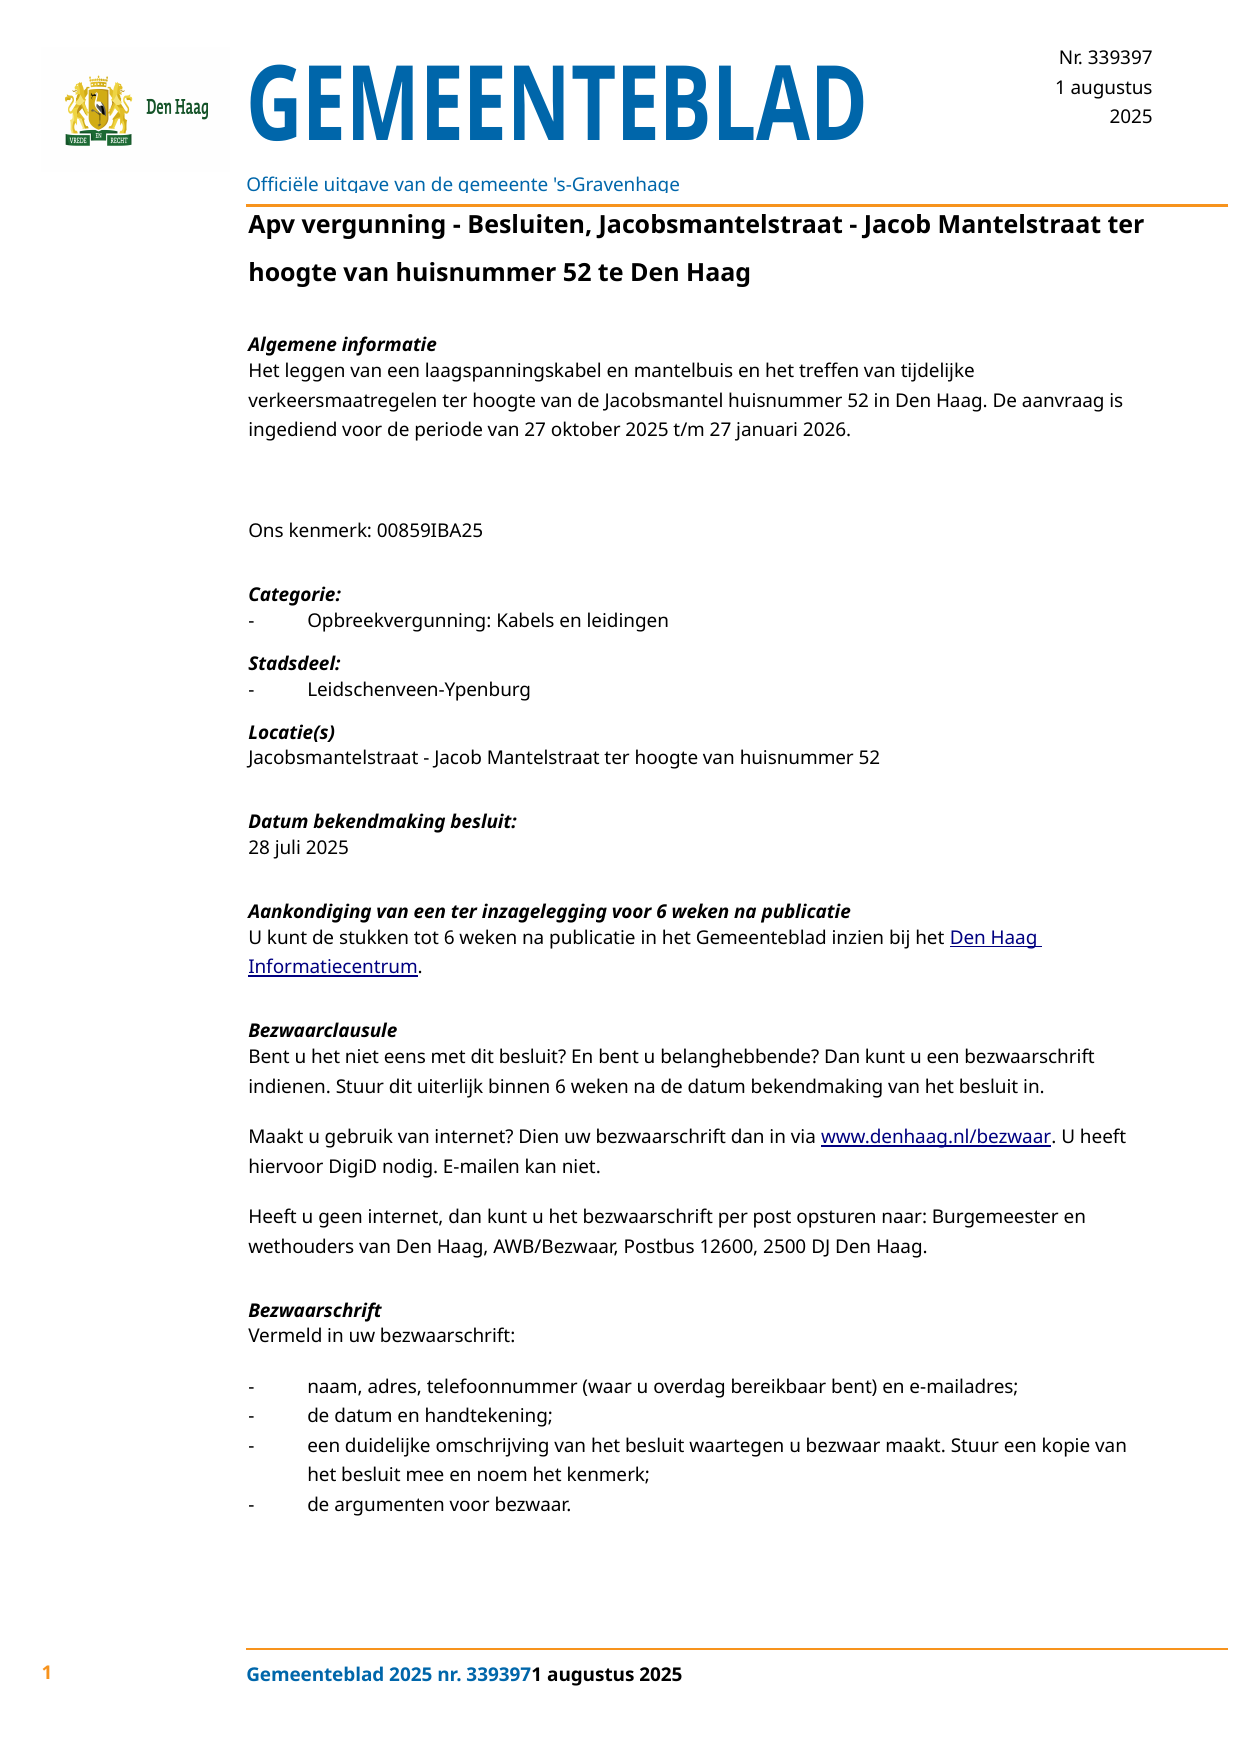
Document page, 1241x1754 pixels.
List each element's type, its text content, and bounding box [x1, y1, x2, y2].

text Bezwaarschrift [248, 1297, 1152, 1322]
text Maakt u gebruik van internet? Dien uw bezwaarschrift dan in via www.denhaag.nl/bezwaar. U heeft hiervoor DigiD nodig. E-mailen kan niet. [248, 1123, 1152, 1178]
text Locatie(s) [248, 719, 1152, 744]
text Apv vergunning - Besluiten, Jacobsmantelstraat - Jacob Mantelstraat ter hoogte van huisnummer 52 te Den Haag [248, 207, 1152, 288]
text Aankondiging van een ter inzagelegging voor 6 weken na publicatie [248, 898, 1152, 924]
text Het leggen van een laagspanningskabel en mantelbuis en het treffen van tijdelijke verkeersmaatregelen ter hoogte van de Jacobsmantel huisnummer 52 in Den Haag. De aanvraag is ingediend voor de periode van 27 oktober 2025 t/m 27 januari 2026. [248, 357, 1152, 442]
text Stadsdeel: [248, 650, 1152, 676]
list een duidelijke omschrijving van het besluit waartegen u bezwaar maakt. Stuur een kopie van het besluit mee en noem het kenmerk; [248, 1432, 1152, 1487]
text Vermeld in uw bezwaarschrift: [248, 1322, 1152, 1348]
text Ons kenmerk: 00859IBA25 [248, 517, 1152, 543]
text Jacobsmantelstraat - Jacob Mantelstraat ter hoogte van huisnummer 52 [248, 744, 1152, 770]
list Opbreekvergunning: Kabels en leidingen [248, 607, 1152, 633]
list de datum en handtekening; [248, 1402, 1152, 1428]
picture [41, 47, 231, 172]
text Algemene informatie [248, 331, 1152, 357]
text Bent u het niet eens met dit besluit? En bent u belanghebbende? Dan kunt u een bezwaarschrift indienen. Stuur dit uiterlijk binnen 6 weken na de datum bekendmaking van het besluit in. [248, 1043, 1152, 1098]
text Categorie: [248, 581, 1152, 607]
text Bezwaarclausule [248, 1017, 1152, 1043]
list Leidschenveen-Ypenburg [248, 676, 1152, 701]
text Datum bekendmaking besluit: [248, 808, 1152, 834]
text 28 juli 2025 [248, 834, 1152, 860]
list naam, adres, telefoonnummer (waar u overdag bereikbaar bent) en e-mailadres; [248, 1373, 1152, 1399]
list de argumenten voor bezwaar. [248, 1491, 1152, 1517]
text U kunt de stukken tot 6 weken na publicatie in het Gemeenteblad inzien bij het Den Haag Informatiecentrum. [248, 924, 1152, 979]
text Heeft u geen internet, dan kunt u het bezwaarschrift per post opsturen naar: Burgemeester en wethouders van Den Haag, AWB/Bezwaar, Postbus 12600, 2500 DJ Den Haag. [248, 1203, 1152, 1258]
